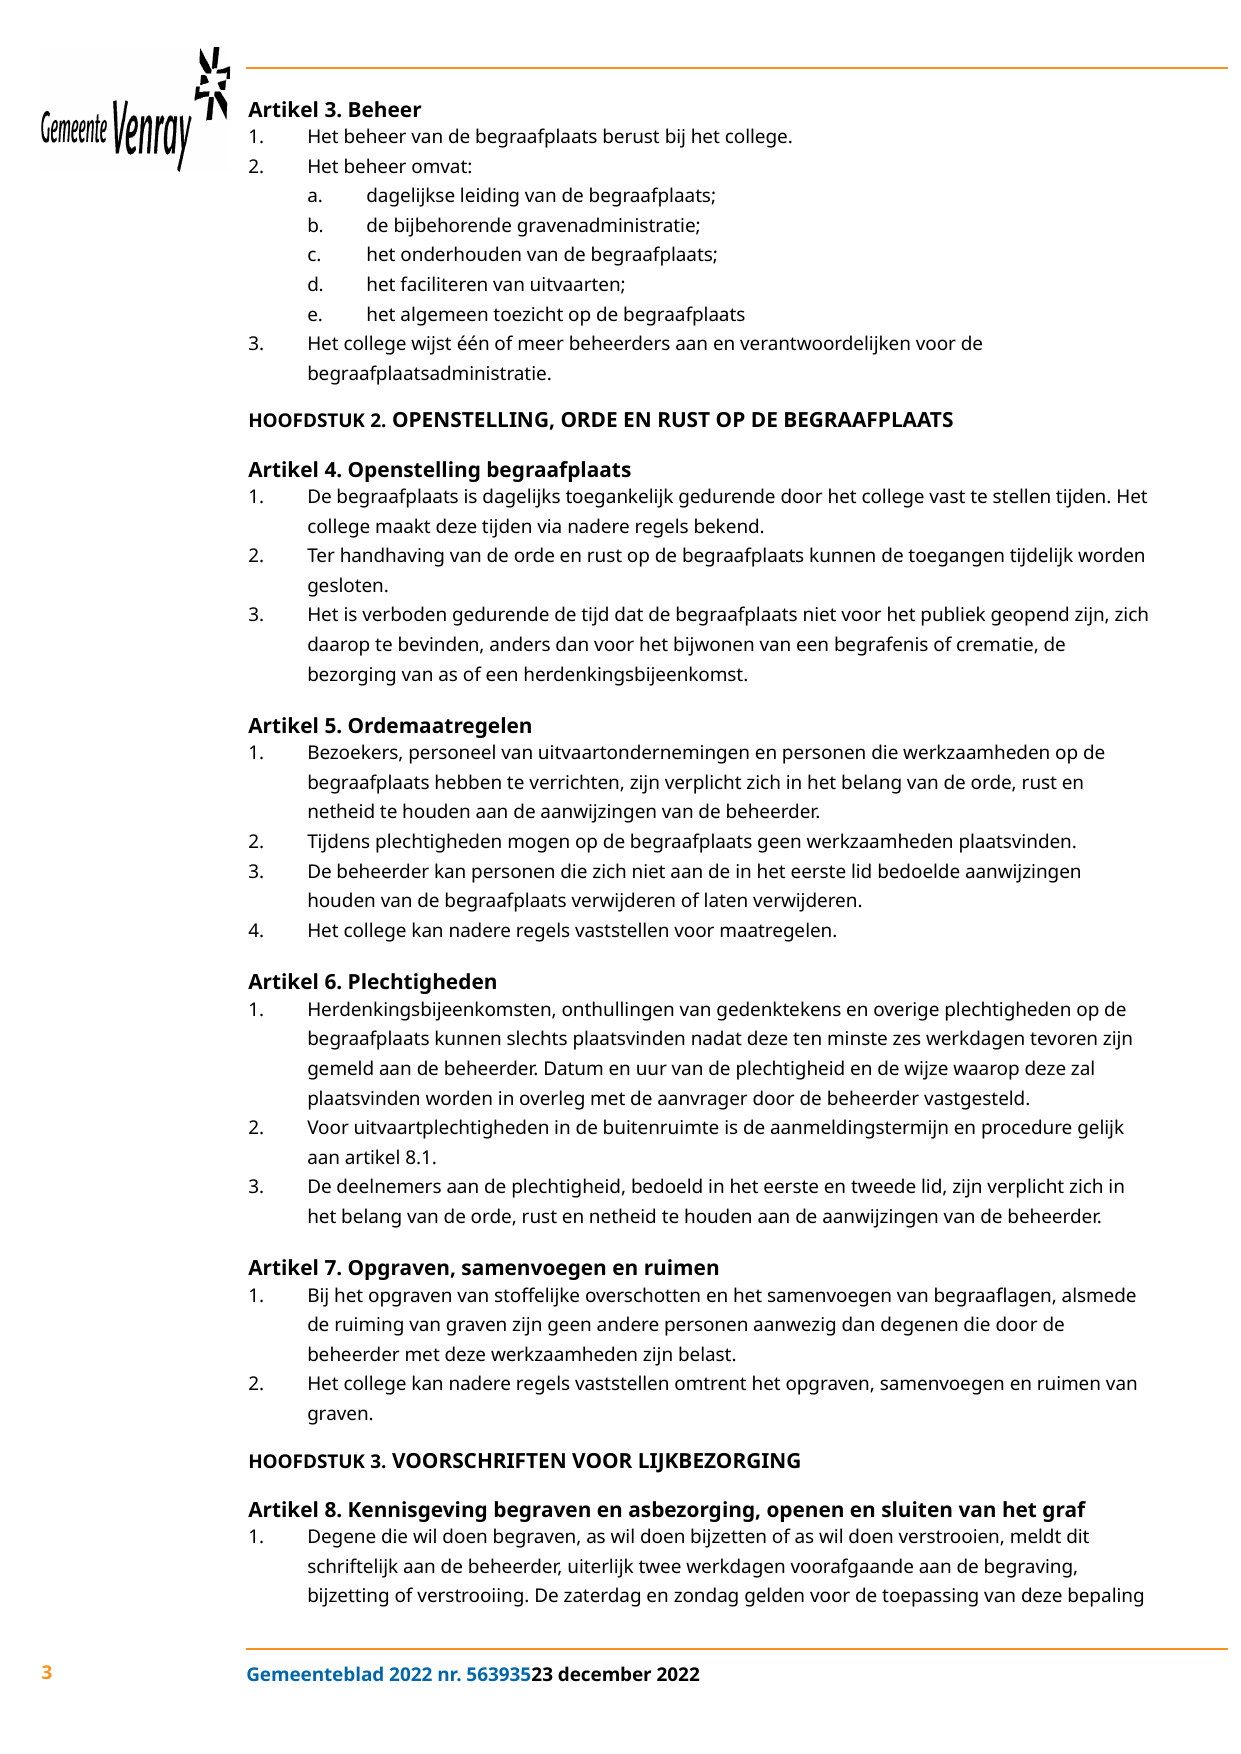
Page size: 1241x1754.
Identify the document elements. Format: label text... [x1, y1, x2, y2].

list Het college kan nadere regels vaststellen omtrent het opgraven, samenvoegen en ruimen van graven. [248, 1371, 1152, 1426]
list De begraafplaats is dagelijks toegankelijk gedurende door het college vast te stellen tijden. Het college maakt deze tijden via nadere regels bekend. [248, 483, 1152, 538]
list Het college kan nadere regels vaststellen voor maatregelen. [248, 917, 1152, 943]
list Tijdens plechtigheden mogen op de begraafplaats geen werkzaamheden plaatsvinden. [248, 828, 1152, 854]
text Artikel 7. Opgraven, samenvoegen en ruimen [248, 1253, 1152, 1282]
text Artikel 8. Kennisgeving begraven en asbezorging, openen en sluiten van het graf [248, 1495, 1152, 1523]
text Artikel 4. Openstelling begraafplaats [248, 455, 1152, 483]
list Het beheer omvat: [248, 153, 1152, 178]
list Bij het opgraven van stoffelijke overschotten en het samenvoegen van begraaflagen, alsmede de ruiming van graven zijn geen andere personen aanwezig dan degenen die door de beheerder met deze werkzaamheden zijn belast. [248, 1282, 1152, 1367]
text Artikel 6. Plechtigheden [248, 967, 1152, 996]
list de bijbehorende gravenadministratie; [307, 212, 1152, 238]
list Bezoekers, personeel van uitvaartondernemingen en personen die werkzaamheden op de begraafplaats hebben te verrichten, zijn verplicht zich in het belang van de orde, rust en netheid te houden aan de aanwijzingen van de beheerder. [248, 739, 1152, 824]
list Ter handhaving van de orde en rust op de begraafplaats kunnen de toegangen tijdelijk worden gesloten. [248, 542, 1152, 598]
list dagelijkse leiding van de begraafplaats; [307, 182, 1152, 208]
list Het beheer van de begraafplaats berust bij het college. [248, 123, 1152, 149]
text Artikel 5. Ordemaatregelen [248, 711, 1152, 739]
list Het is verboden gedurende de tijd dat de begraafplaats niet voor het publiek geopend zijn, zich daarop te bevinden, anders dan voor het bijwonen van een begrafenis of crematie, de bezorging van as of een herdenkingsbijeenkomst. [248, 602, 1152, 686]
list het algemeen toezicht op de begraafplaats [307, 301, 1152, 326]
list het faciliteren van uitvaarten; [307, 271, 1152, 297]
list Voor uitvaartplechtigheden in de buitenruimte is de aanmeldingstermijn en procedure gelijk aan artikel 8.1. [248, 1114, 1152, 1169]
list het onderhouden van de begraafplaats; [307, 242, 1152, 267]
list De deelnemers aan de plechtigheid, bedoeld in het eerste en tweede lid, zijn verplicht zich in het belang van de orde, rust en netheid te houden aan de aanwijzingen van de beheerder. [248, 1173, 1152, 1229]
text HOOFDSTUK 3. VOORSCHRIFTEN VOOR LIJKBEZORGING [248, 1446, 1152, 1474]
text HOOFDSTUK 2. OPENSTELLING, ORDE EN RUST OP DE BEGRAAFPLAATS [248, 406, 1152, 434]
list De beheerder kan personen die zich niet aan de in het eerste lid bedoelde aanwijzingen houden van de begraafplaats verwijderen of laten verwijderen. [248, 858, 1152, 913]
list Degene die wil doen begraven, as wil doen bijzetten of as wil doen verstrooien, meldt dit schriftelijk aan de beheerder, uiterlijk twee werkdagen voorafgaande aan de begraving, bijzetting of verstrooiing. De zaterdag en zondag gelden voor de toepassing van deze bepaling [248, 1523, 1152, 1608]
text Artikel 3. Beheer [248, 95, 1152, 123]
list Het college wijst één of meer beheerders aan en verantwoordelijken voor de begraafplaatsadministratie. [248, 330, 1152, 386]
list Herdenkingsbijeenkomsten, onthullingen van gedenktekens en overige plechtigheden op de begraafplaats kunnen slechts plaatsvinden nadat deze ten minste zes werkdagen tevoren zijn gemeld aan de beheerder. Datum en uur van de plechtigheid en de wijze waarop deze zal plaatsvinden worden in overleg met de aanvrager door de beheerder vastgesteld. [248, 996, 1152, 1110]
picture [41, 47, 231, 172]
